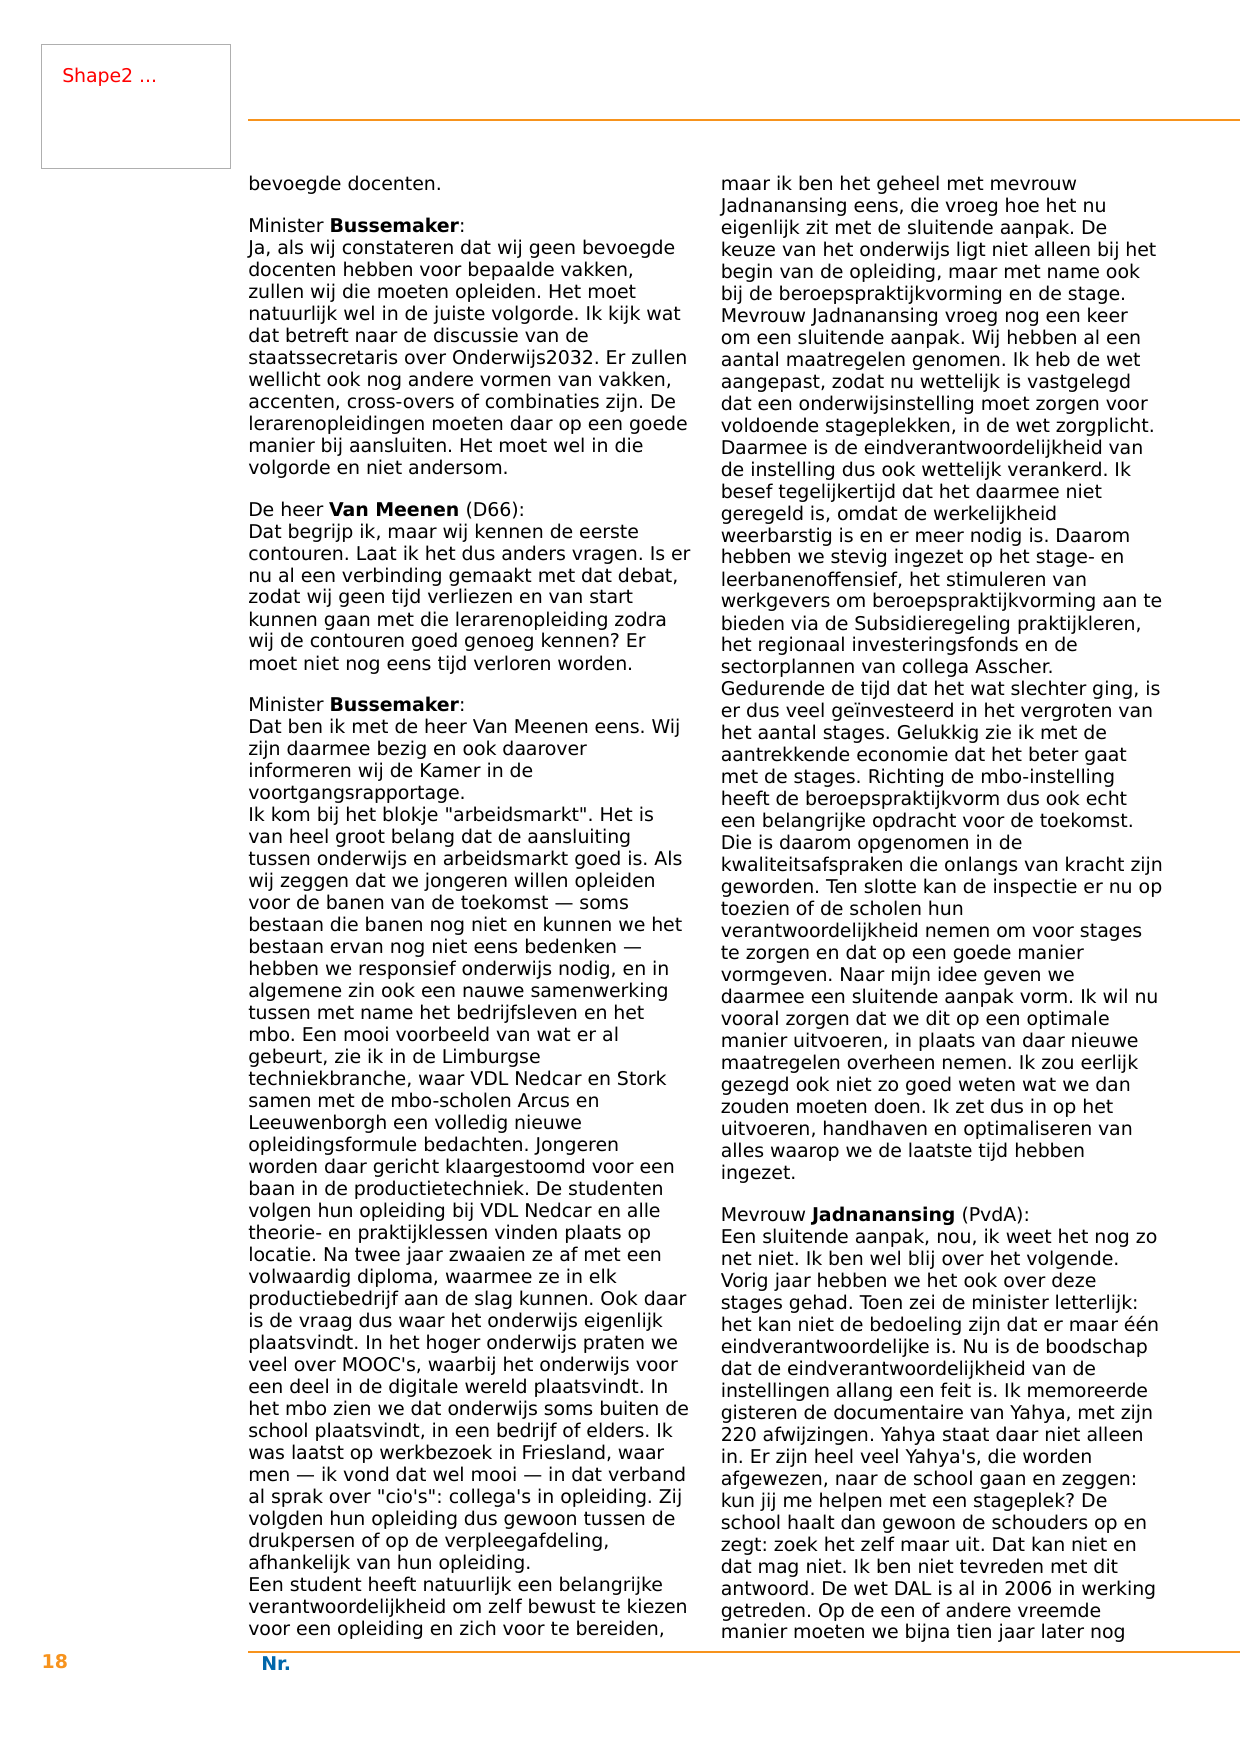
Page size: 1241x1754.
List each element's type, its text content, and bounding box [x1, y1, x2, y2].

text Ja, als wij constateren dat wij geen bevoegde docenten hebben voor bepaalde vakken, zullen wij die moeten opleiden. Het moet natuurlijk wel in de juiste volgorde. Ik kijk wat dat betreft naar de discussie van de staatssecretaris over Onderwijs2032. Er zullen wellicht ook nog andere vormen van vakken, accenten, cross-overs of combinaties zijn. De lerarenopleidingen moeten daar op een goede manier bij aansluiten. Het moet wel in die volgorde en niet andersom. [248, 237, 691, 478]
text Dat begrijp ik, maar wij kennen de eerste contouren. Laat ik het dus anders vragen. Is er nu al een verbinding gemaakt met dat debat, zodat wij geen tijd verliezen en van start kunnen gaan met die lerarenopleiding zodra wij de contouren goed genoeg kennen? Er moet niet nog eens tijd verloren worden. [248, 521, 691, 674]
text Dat ben ik met de heer Van Meenen eens. Wij zijn daarmee bezig en ook daarover informeren wij de Kamer in de voortgangsrapportage. [248, 716, 691, 804]
text maar ik ben het geheel met mevrouw Jadnanansing eens, die vroeg hoe het nu eigenlijk zit met de sluitende aanpak. De keuze van het onderwijs ligt niet alleen bij het begin van de opleiding, maar met name ook bij de beroepspraktijkvorming en de stage. Mevrouw Jadnanansing vroeg nog een keer om een sluitende aanpak. Wij hebben al een aantal maatregelen genomen. Ik heb de wet aangepast, zodat nu wettelijk is vastgelegd dat een onderwijsinstelling moet zorgen voor voldoende stageplekken, in de wet zorgplicht. Daarmee is de eindverantwoordelijkheid van de instelling dus ook wettelijk verankerd. Ik besef tegelijkertijd dat het daarmee niet geregeld is, omdat de werkelijkheid weerbarstig is en er meer nodig is. Daarom hebben we stevig ingezet op het stage- en leerbanenoffensief, het stimuleren van werkgevers om beroepspraktijkvorming aan te bieden via de Subsidieregeling praktijkleren, het regionaal investeringsfonds en de sectorplannen van collega Asscher. Gedurende de tijd dat het wat slechter ging, is er dus veel geïnvesteerd in het vergroten van het aantal stages. Gelukkig zie ik met de aantrekkende economie dat het beter gaat met de stages. Richting de mbo-instelling heeft de beroepspraktijkvorm dus ook echt een belangrijke opdracht voor de toekomst. Die is daarom opgenomen in de kwaliteitsafspraken die onlangs van kracht zijn geworden. Ten slotte kan de inspectie er nu op toezien of de scholen hun verantwoordelijkheid nemen om voor stages te zorgen en dat op een goede manier vormgeven. Naar mijn idee geven we daarmee een sluitende aanpak vorm. Ik wil nu vooral zorgen dat we dit op een optimale manier uitvoeren, in plaats van daar nieuwe maatregelen overheen nemen. Ik zou eerlijk gezegd ook niet zo goed weten wat we dan zouden moeten doen. Ik zet dus in op het uitvoeren, handhaven en optimaliseren van alles waarop we de laatste tijd hebben ingezet. [721, 173, 1163, 1184]
text Een sluitende aanpak, nou, ik weet het nog zo net niet. Ik ben wel blij over het volgende. Vorig jaar hebben we het ook over deze stages gehad. Toen zei de minister letterlijk: het kan niet de bedoeling zijn dat er maar één eindverantwoordelijke is. Nu is de boodschap dat de eindverantwoordelijkheid van de instellingen allang een feit is. Ik memoreerde gisteren de documentaire van Yahya, met zijn 220 afwijzingen. Yahya staat daar niet alleen in. Er zijn heel veel Yahya's, die worden afgewezen, naar de school gaan en zeggen: kun jij me helpen met een stageplek? De school haalt dan gewoon de schouders op en zegt: zoek het zelf maar uit. Dat kan niet en dat mag niet. Ik ben niet tevreden met dit antwoord. De wet DAL is al in 2006 in werking getreden. Op de een of andere vreemde manier moeten we bijna tien jaar later nog [721, 1226, 1163, 1643]
text Een student heeft natuurlijk een belangrijke verantwoordelijkheid om zelf bewust te kiezen voor een opleiding en zich voor te bereiden, [248, 1573, 691, 1639]
text Ik kom bij het blokje "arbeidsmarkt". Het is van heel groot belang dat de aansluiting tussen onderwijs en arbeidsmarkt goed is. Als wij zeggen dat we jongeren willen opleiden voor de banen van de toekomst — soms bestaan die banen nog niet en kunnen we het bestaan ervan nog niet eens bedenken — hebben we responsief onderwijs nodig, en in algemene zin ook een nauwe samenwerking tussen met name het bedrijfsleven en het mbo. Een mooi voorbeeld van wat er al gebeurt, zie ik in de Limburgse techniekbranche, waar VDL Nedcar en Stork samen met de mbo-scholen Arcus en Leeuwenborgh een volledig nieuwe opleidingsformule bedachten. Jongeren worden daar gericht klaargestoomd voor een baan in de productietechniek. De studenten volgen hun opleiding bij VDL Nedcar en alle theorie- en praktijklessen vinden plaats op locatie. Na twee jaar zwaaien ze af met een volwaardig diploma, waarmee ze in elk productiebedrijf aan de slag kunnen. Ook daar is de vraag dus waar het onderwijs eigenlijk plaatsvindt. In het hoger onderwijs praten we veel over MOOC's, waarbij het onderwijs voor een deel in de digitale wereld plaatsvindt. In het mbo zien we dat onderwijs soms buiten de school plaatsvindt, in een bedrijf of elders. Ik was laatst op werkbezoek in Friesland, waar men — ik vond dat wel mooi — in dat verband al sprak over "cio's": collega's in opleiding. Zij volgden hun opleiding dus gewoon tussen de drukpersen of op de verpleegafdeling, afhankelijk van hun opleiding. [248, 804, 691, 1573]
text De heer Van Meenen (D66): [248, 498, 691, 521]
text Mevrouw Jadnanansing (PvdA): [721, 1204, 1163, 1226]
text Minister Bussemaker: [248, 215, 691, 237]
text bevoegde docenten. [248, 173, 691, 195]
text Minister Bussemaker: [248, 694, 691, 716]
